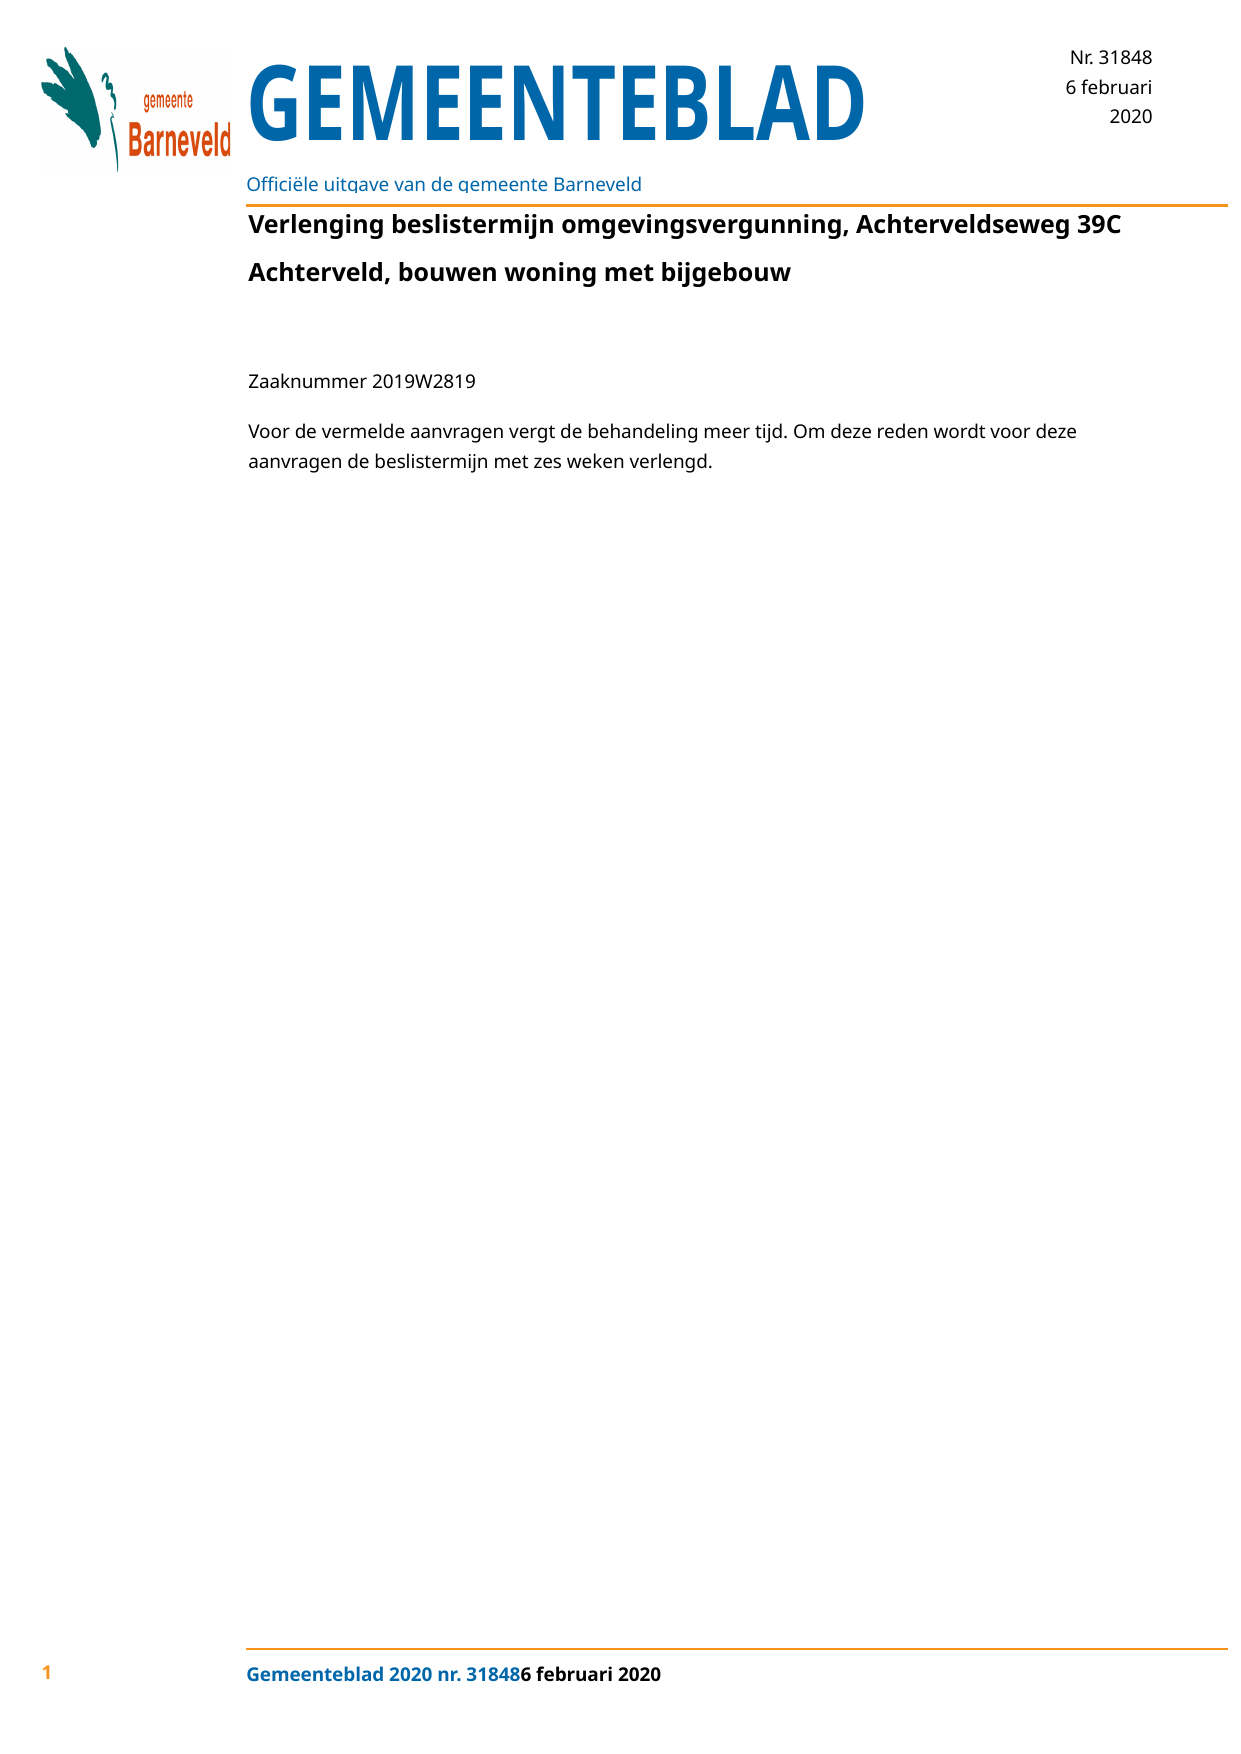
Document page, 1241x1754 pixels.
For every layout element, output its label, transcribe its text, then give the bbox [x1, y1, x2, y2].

text Verlenging beslistermijn omgevingsvergunning, Achterveldseweg 39C Achterveld, bouwen woning met bijgebouw [248, 207, 1152, 288]
text Zaaknummer 2019W2819 [248, 368, 1152, 394]
picture [41, 47, 231, 172]
text Voor de vermelde aanvragen vergt de behandeling meer tijd. Om deze reden wordt voor deze aanvragen de beslistermijn met zes weken verlengd. [248, 419, 1152, 474]
